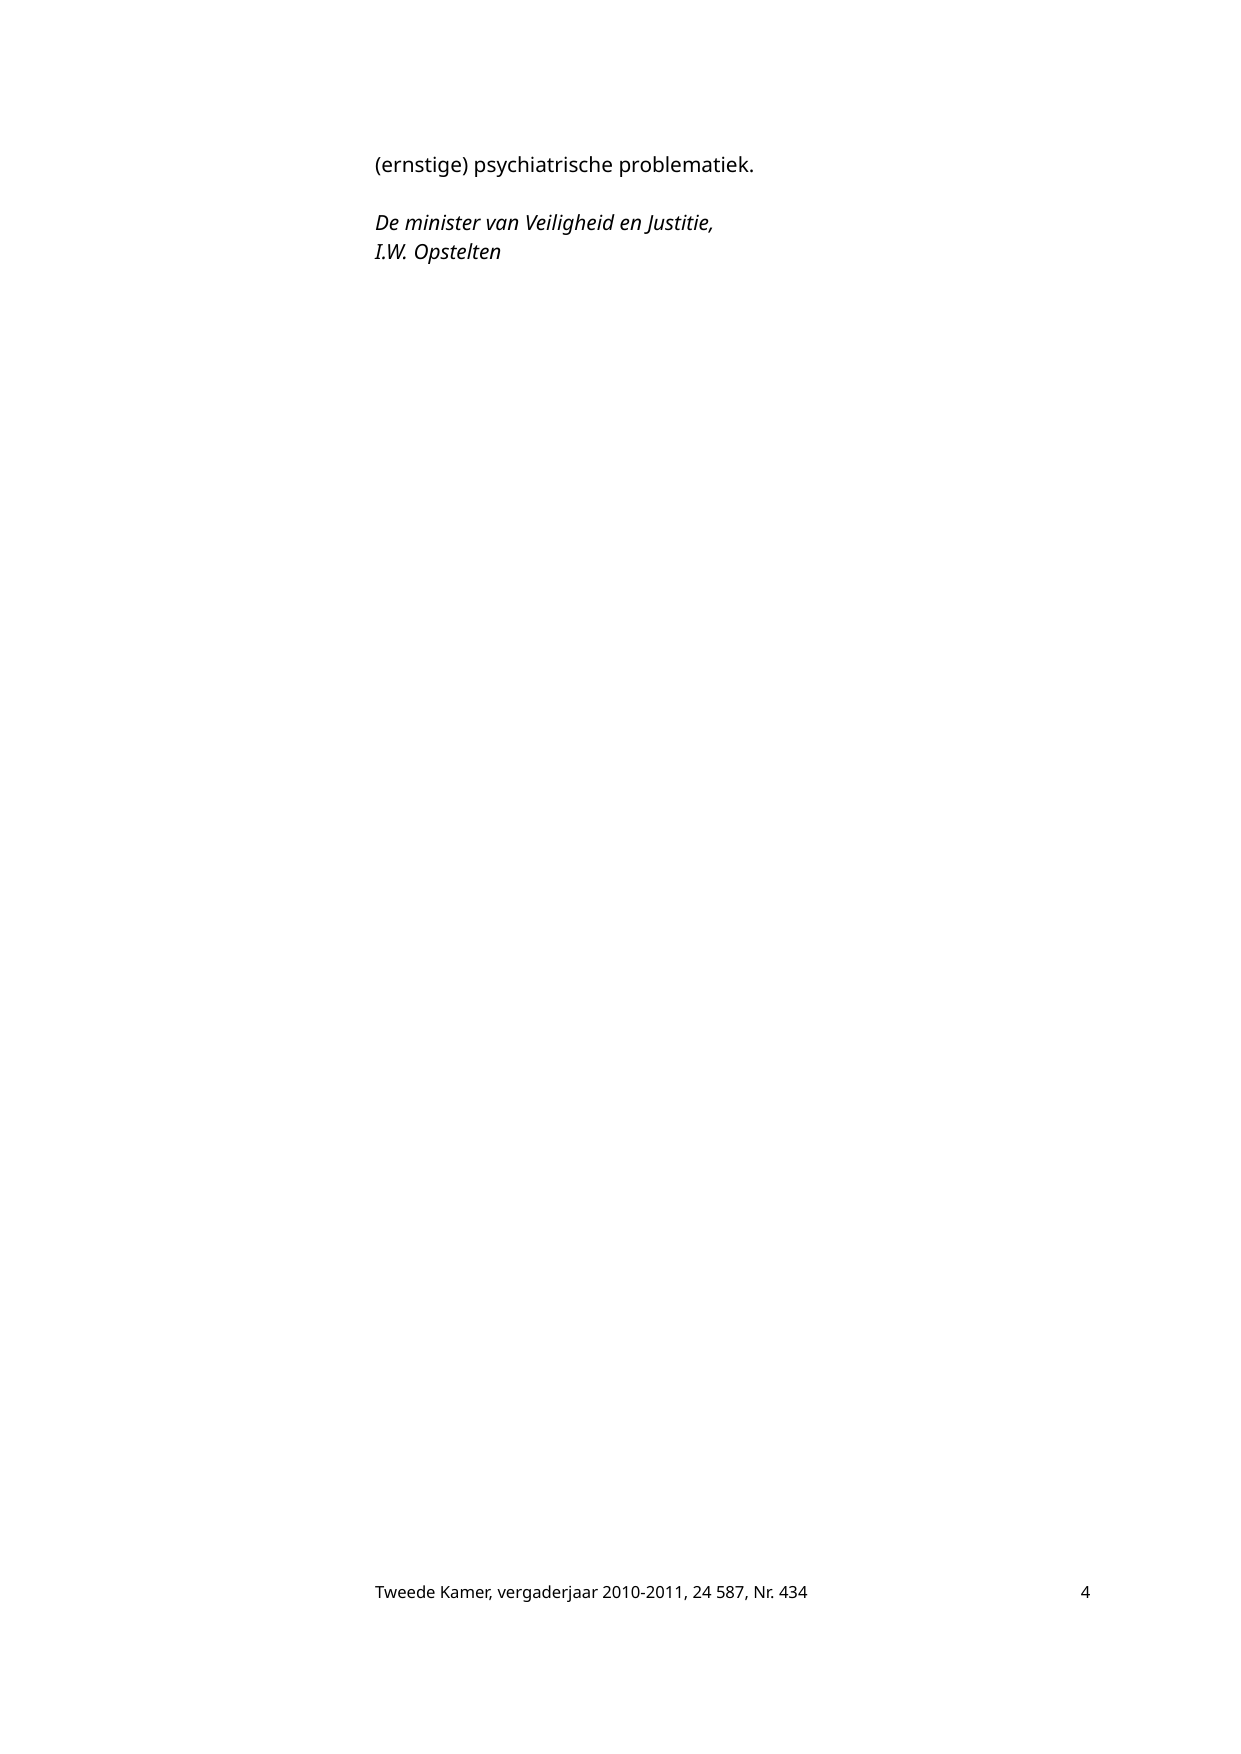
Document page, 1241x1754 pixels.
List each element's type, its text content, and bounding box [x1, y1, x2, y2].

text (ernstige) psychiatrische problematiek. [375, 150, 1090, 178]
text I.W. Opstelten [375, 237, 1090, 265]
text De minister van Veiligheid en Justitie, [375, 208, 1090, 237]
